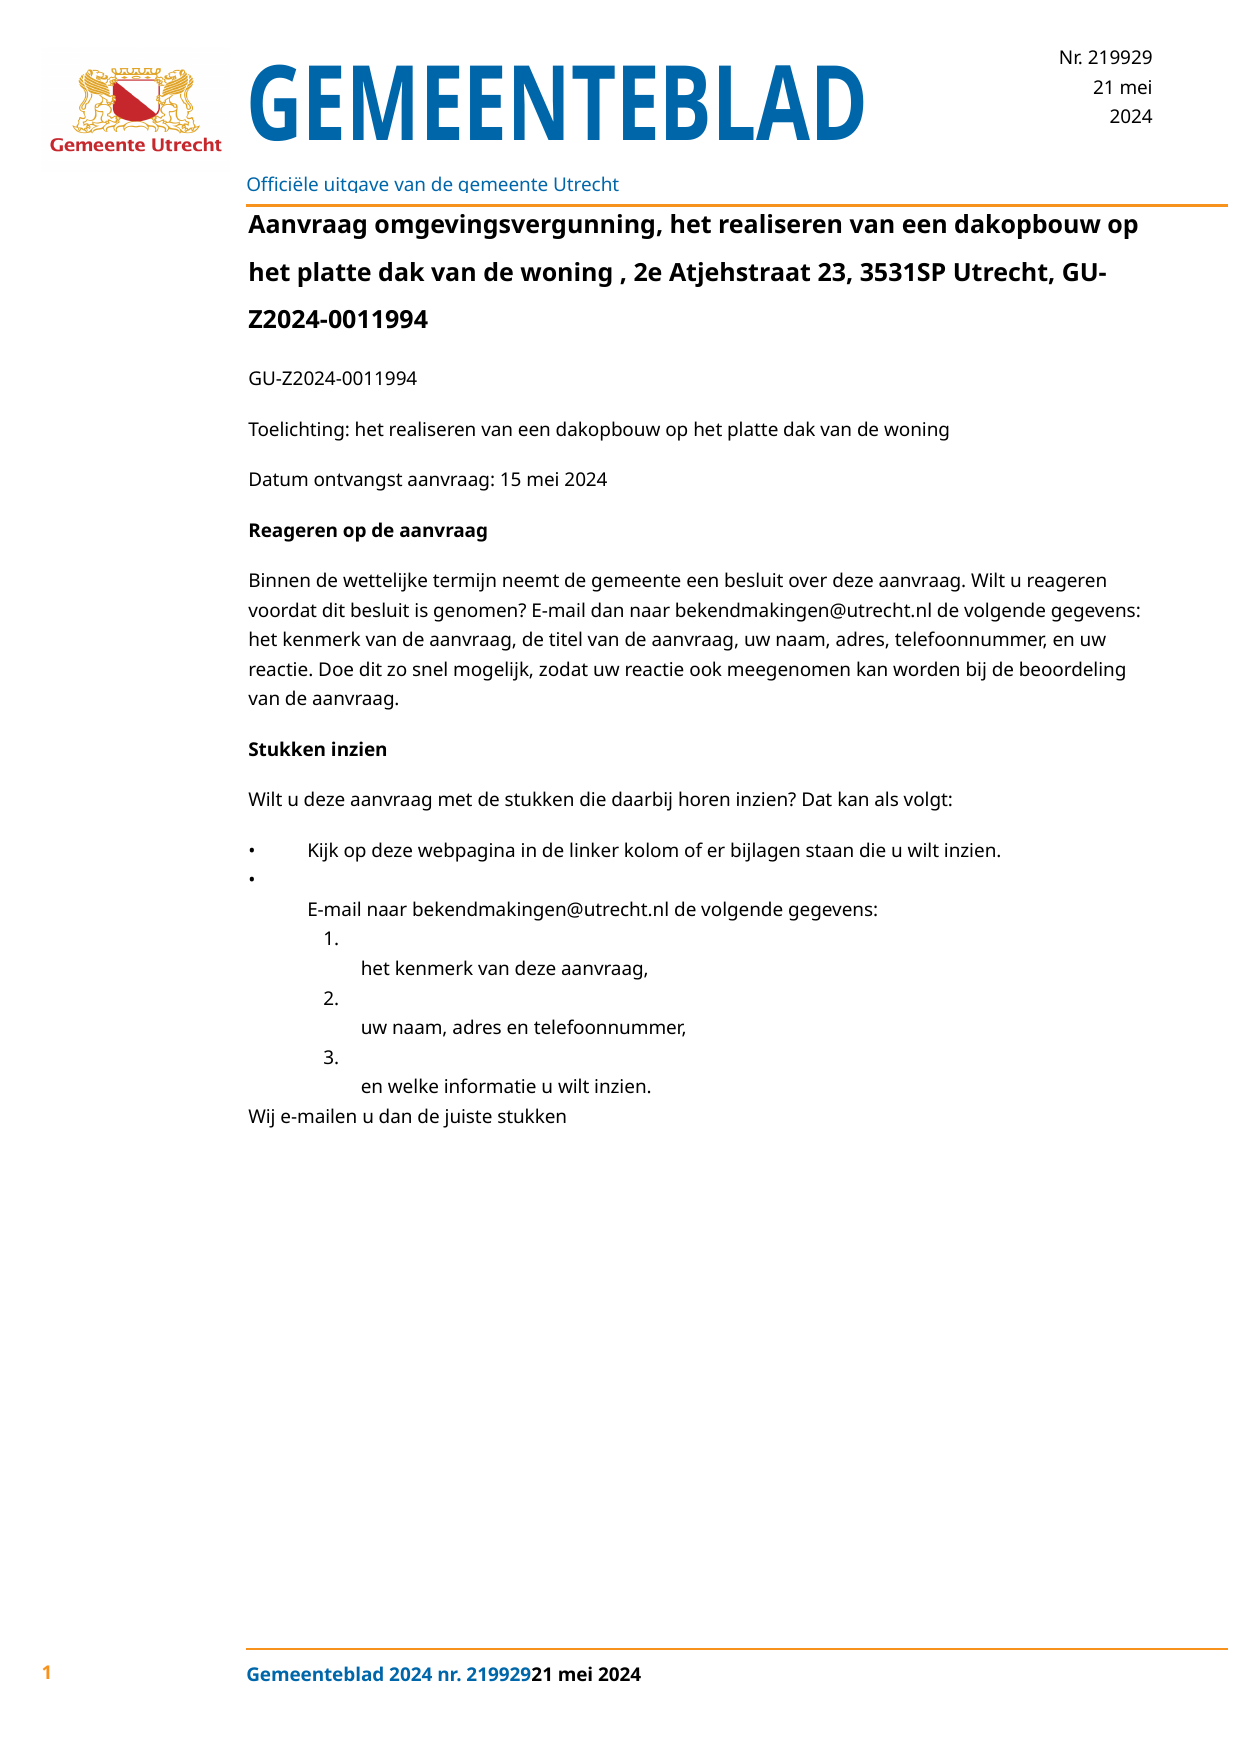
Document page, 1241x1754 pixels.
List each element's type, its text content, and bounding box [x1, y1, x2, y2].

text Toelichting: het realiseren van een dakopbouw op het platte dak van de woning [248, 416, 1152, 442]
text Reageren op de aanvraag [248, 517, 1152, 542]
text Wij e-mailen u dan de juiste stukken [248, 1103, 1152, 1129]
list het kenmerk van deze aanvraag, [323, 955, 1152, 981]
text Aanvraag omgevingsvergunning, het realiseren van een dakopbouw op het platte dak van de woning , 2e Atjehstraat 23, 3531SP Utrecht, GU-Z2024-0011994 [248, 207, 1152, 336]
text Binnen de wettelijke termijn neemt de gemeente een besluit over deze aanvraag. Wilt u reageren voordat dit besluit is genomen? E-mail dan naar bekendmakingen@utrecht.nl de volgende gegevens: het kenmerk van de aanvraag, de titel van de aanvraag, uw naam, adres, telefoonnummer, en uw reactie. Doe dit zo snel mogelijk, zodat uw reactie ook meegenomen kan worden bij de beoordeling van de aanvraag. [248, 567, 1152, 711]
list E-mail naar bekendmakingen@utrecht.nl de volgende gegevens: [248, 896, 1152, 922]
text Datum ontvangst aanvraag: 15 mei 2024 [248, 466, 1152, 492]
list uw naam, adres en telefoonnummer, [323, 1014, 1152, 1040]
picture [41, 47, 231, 172]
text Wilt u deze aanvraag met de stukken die daarbij horen inzien? Dat kan als volgt: [248, 786, 1152, 812]
list en welke informatie u wilt inzien. [323, 1073, 1152, 1099]
text Stukken inzien [248, 736, 1152, 762]
list Kijk op deze webpagina in de linker kolom of er bijlagen staan die u wilt inzien. [248, 837, 1152, 862]
text GU-Z2024-0011994 [248, 366, 1152, 391]
